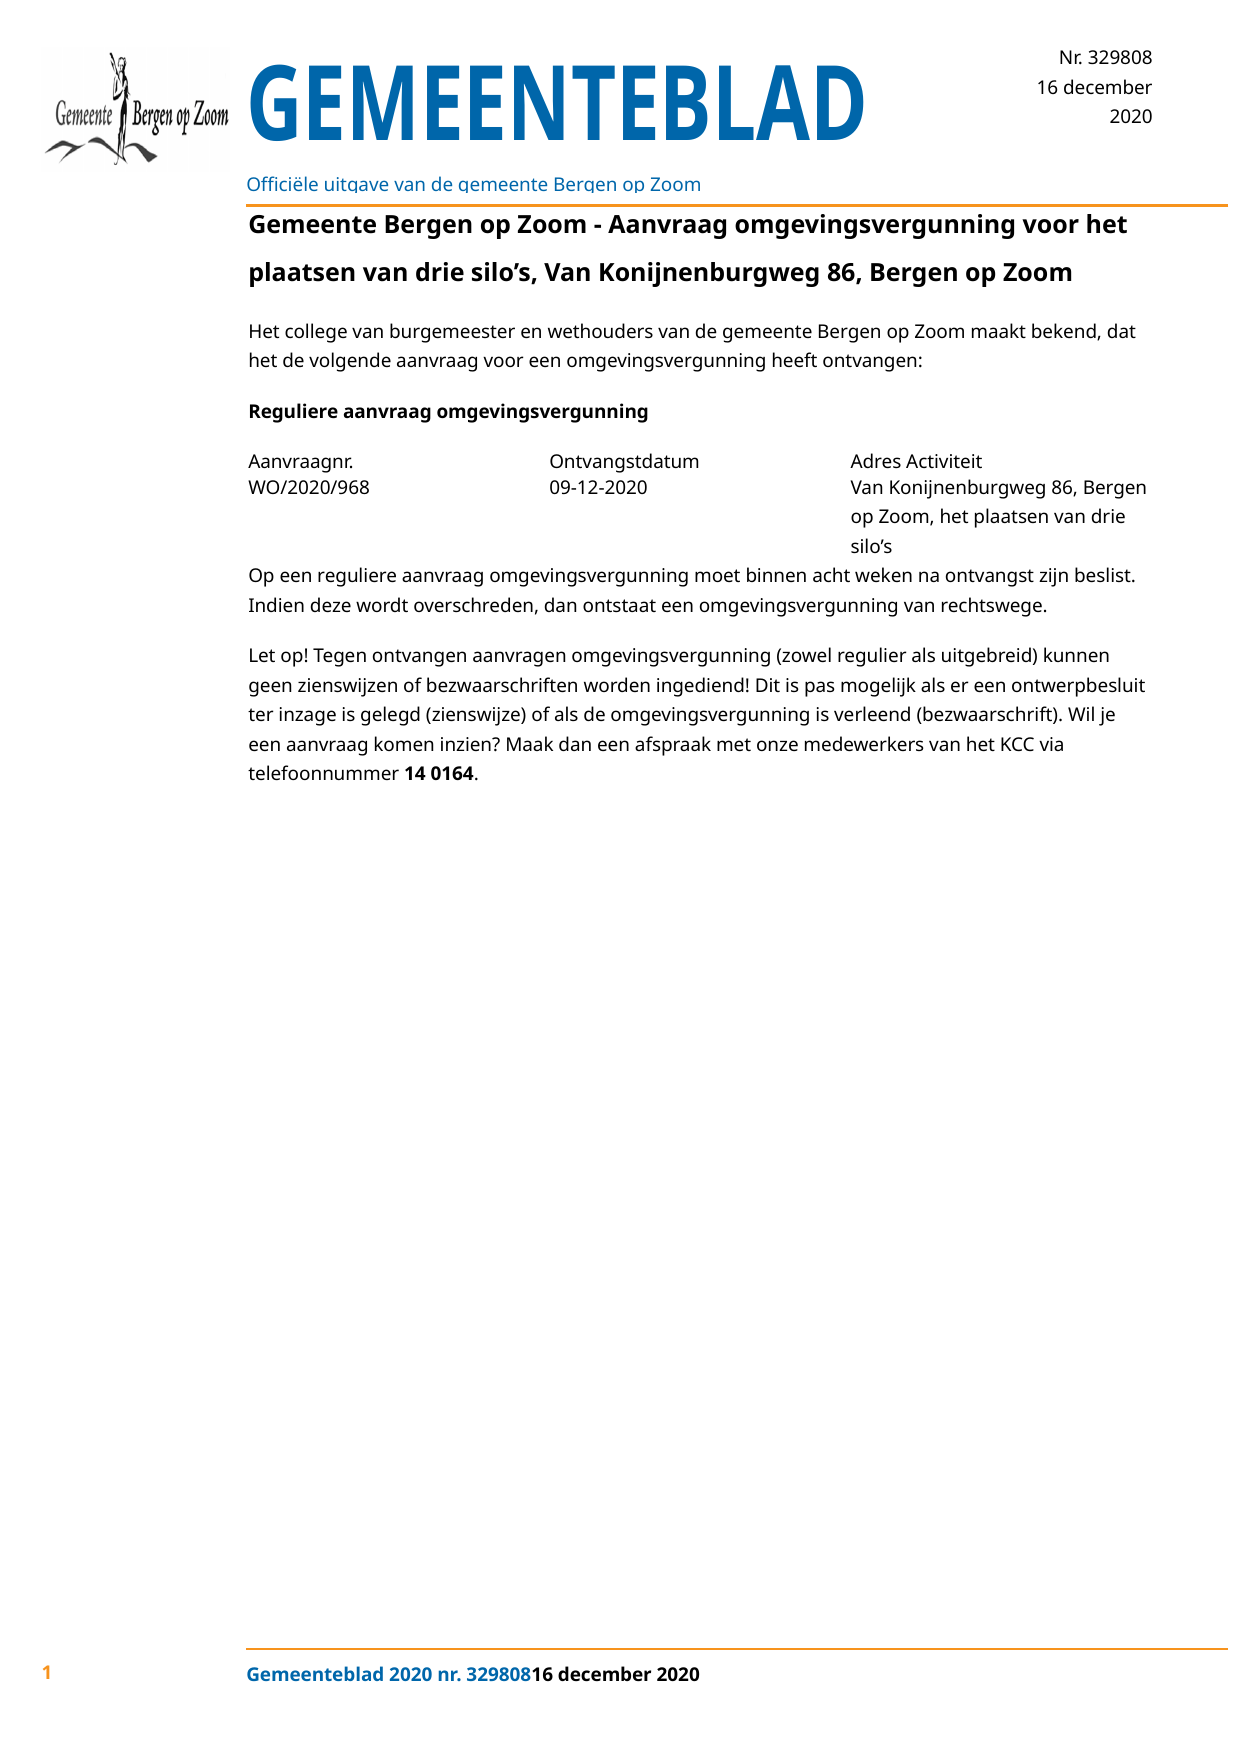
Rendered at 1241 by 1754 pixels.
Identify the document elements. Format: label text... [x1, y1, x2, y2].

text Let op! Tegen ontvangen aanvragen omgevingsvergunning (zowel regulier als uitgebreid) kunnen geen zienswijzen of bezwaarschriften worden ingediend! Dit is pas mogelijk als er een ontwerpbesluit ter inzage is gelegd (zienswijze) of als de omgevingsvergunning is verleend (bezwaarschrift). Wil je een aanvraag komen inzien? Maak dan een afspraak met onze medewerkers van het KCC via telefoonnummer 14 0164. [248, 642, 1152, 786]
table_cell Van Konijnenburgweg 86, Bergen op Zoom, het plaatsen van drie silo’s [850, 474, 1152, 559]
text Gemeente Bergen op Zoom - Aanvraag omgevingsvergunning voor het plaatsen van drie silo’s, Van Konijnenburgweg 86, Bergen op Zoom [248, 207, 1152, 288]
table_cell WO/2020/968 [248, 474, 549, 559]
picture [41, 47, 231, 172]
table_header Ontvangstdatum [549, 449, 850, 474]
table_header Aanvraagnr. [248, 449, 549, 474]
text Het college van burgemeester en wethouders van de gemeente Bergen op Zoom maakt bekend, dat het de volgende aanvraag voor een omgevingsvergunning heeft ontvangen: [248, 318, 1152, 373]
table_cell 09-12-2020 [549, 474, 850, 559]
text Op een reguliere aanvraag omgevingsvergunning moet binnen acht weken na ontvangst zijn beslist. Indien deze wordt overschreden, dan ontstaat een omgevingsvergunning van rechtswege. [248, 562, 1152, 618]
text Reguliere aanvraag omgevingsvergunning [248, 398, 1152, 424]
table_header Adres Activiteit [850, 449, 1152, 474]
